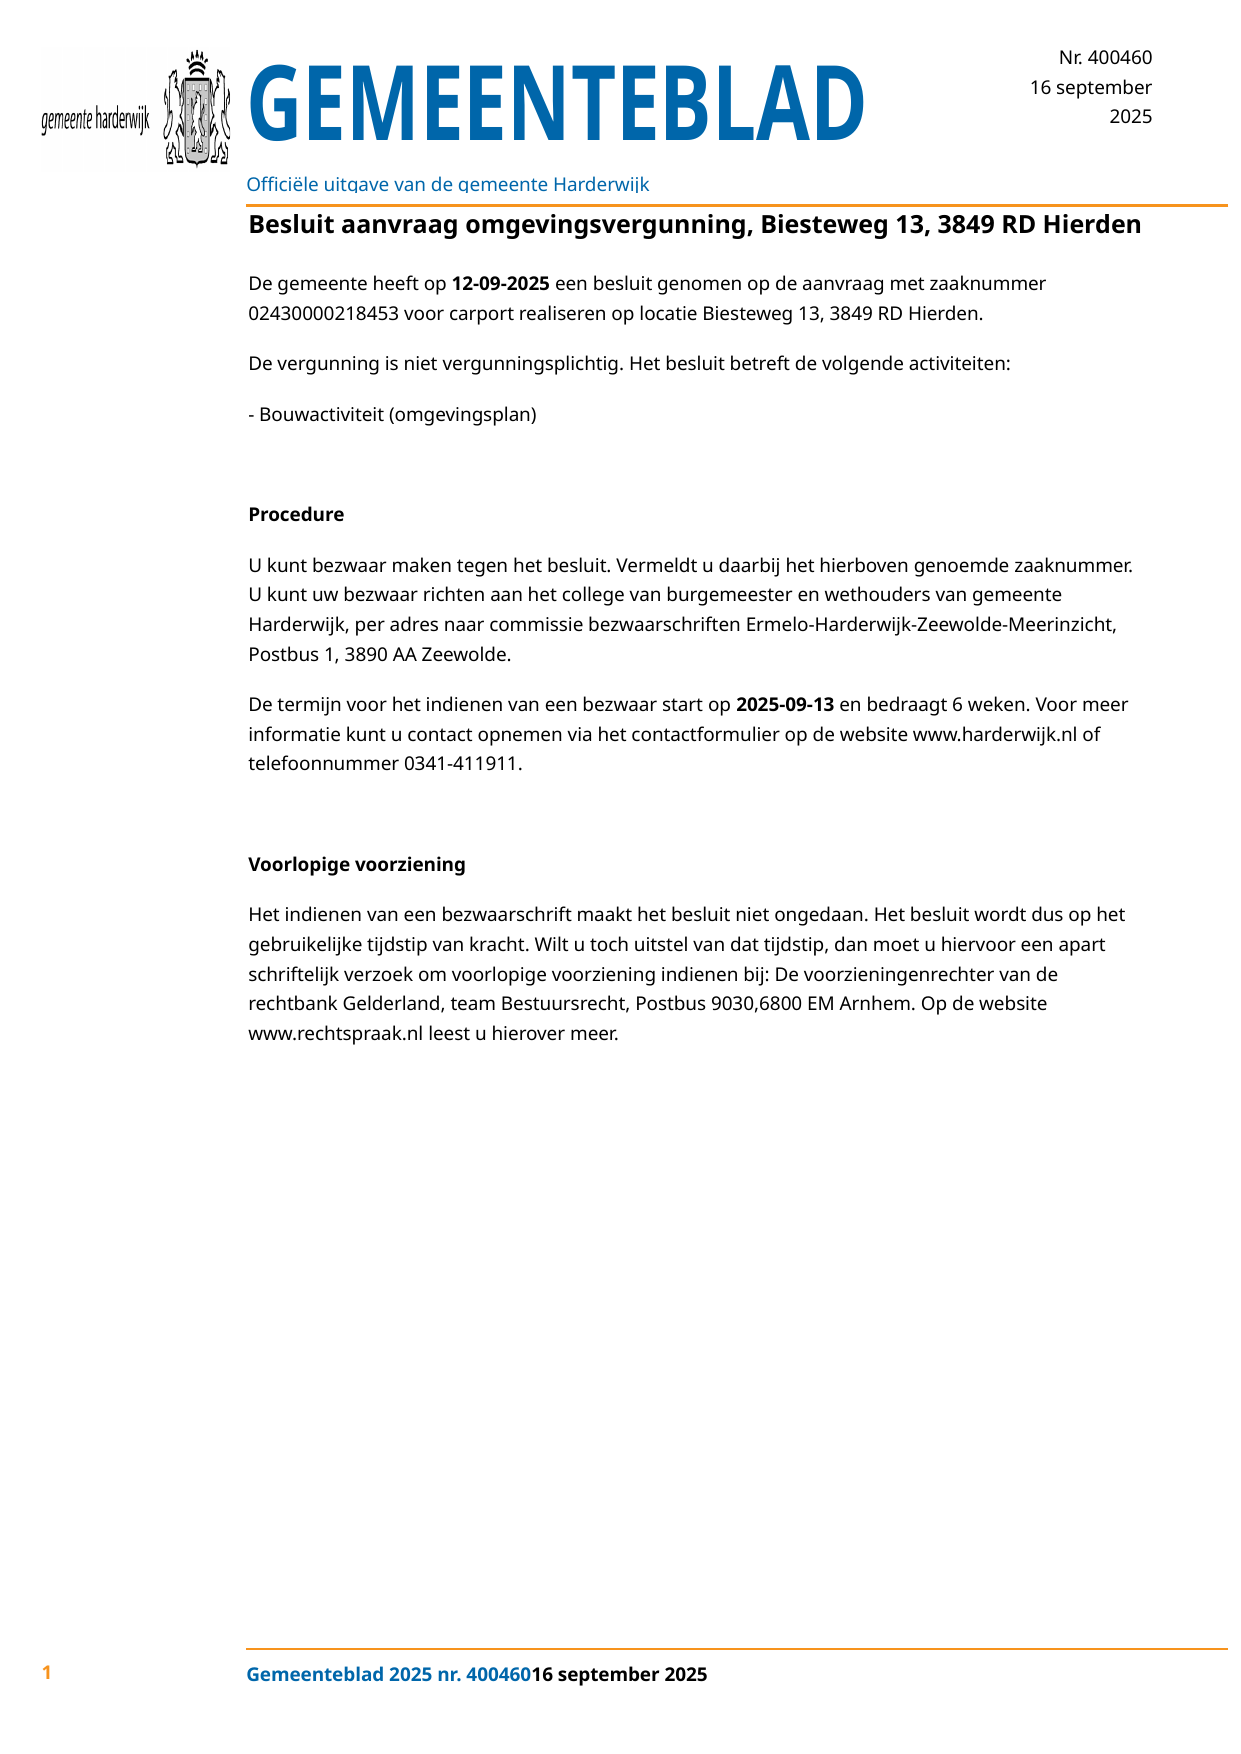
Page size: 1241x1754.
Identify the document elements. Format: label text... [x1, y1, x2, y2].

text Besluit aanvraag omgevingsvergunning, Biesteweg 13, 3849 RD Hierden [248, 207, 1152, 241]
text De gemeente heeft op 12-09-2025 een besluit genomen op de aanvraag met zaaknummer 02430000218453 voor carport realiseren op locatie Biesteweg 13, 3849 RD Hierden. [248, 270, 1152, 326]
text U kunt bezwaar maken tegen het besluit. Vermeldt u daarbij het hierboven genoemde zaaknummer. U kunt uw bezwaar richten aan het college van burgemeester en wethouders van gemeente Harderwijk, per adres naar commissie bezwaarschriften Ermelo-Harderwijk-Zeewolde-Meerinzicht, Postbus 1, 3890 AA Zeewolde. [248, 552, 1152, 666]
text Het indienen van een bezwaarschrift maakt het besluit niet ongedaan. Het besluit wordt dus op het gebruikelijke tijdstip van kracht. Wilt u toch uitstel van dat tijdstip, dan moet u hiervoor een apart schriftelijk verzoek om voorlopige voorziening indienen bij: De voorzieningenrechter van de rechtbank Gelderland, team Bestuursrecht, Postbus 9030,6800 EM Arnhem. Op de website www.rechtspraak.nl leest u hierover meer. [248, 902, 1152, 1046]
text - Bouwactiviteit (omgevingsplan) [248, 401, 1152, 426]
text De vergunning is niet vergunningsplichtig. Het besluit betreft de volgende activiteiten: [248, 350, 1152, 376]
text Procedure [248, 502, 1152, 527]
text De termijn voor het indienen van een bezwaar start op 2025-09-13 en bedraagt 6 weken. Voor meer informatie kunt u contact opnemen via het contactformulier op de website www.harderwijk.nl of telefoonnummer 0341-411911. [248, 691, 1152, 776]
picture [41, 47, 231, 172]
text Voorlopige voorziening [248, 851, 1152, 877]
